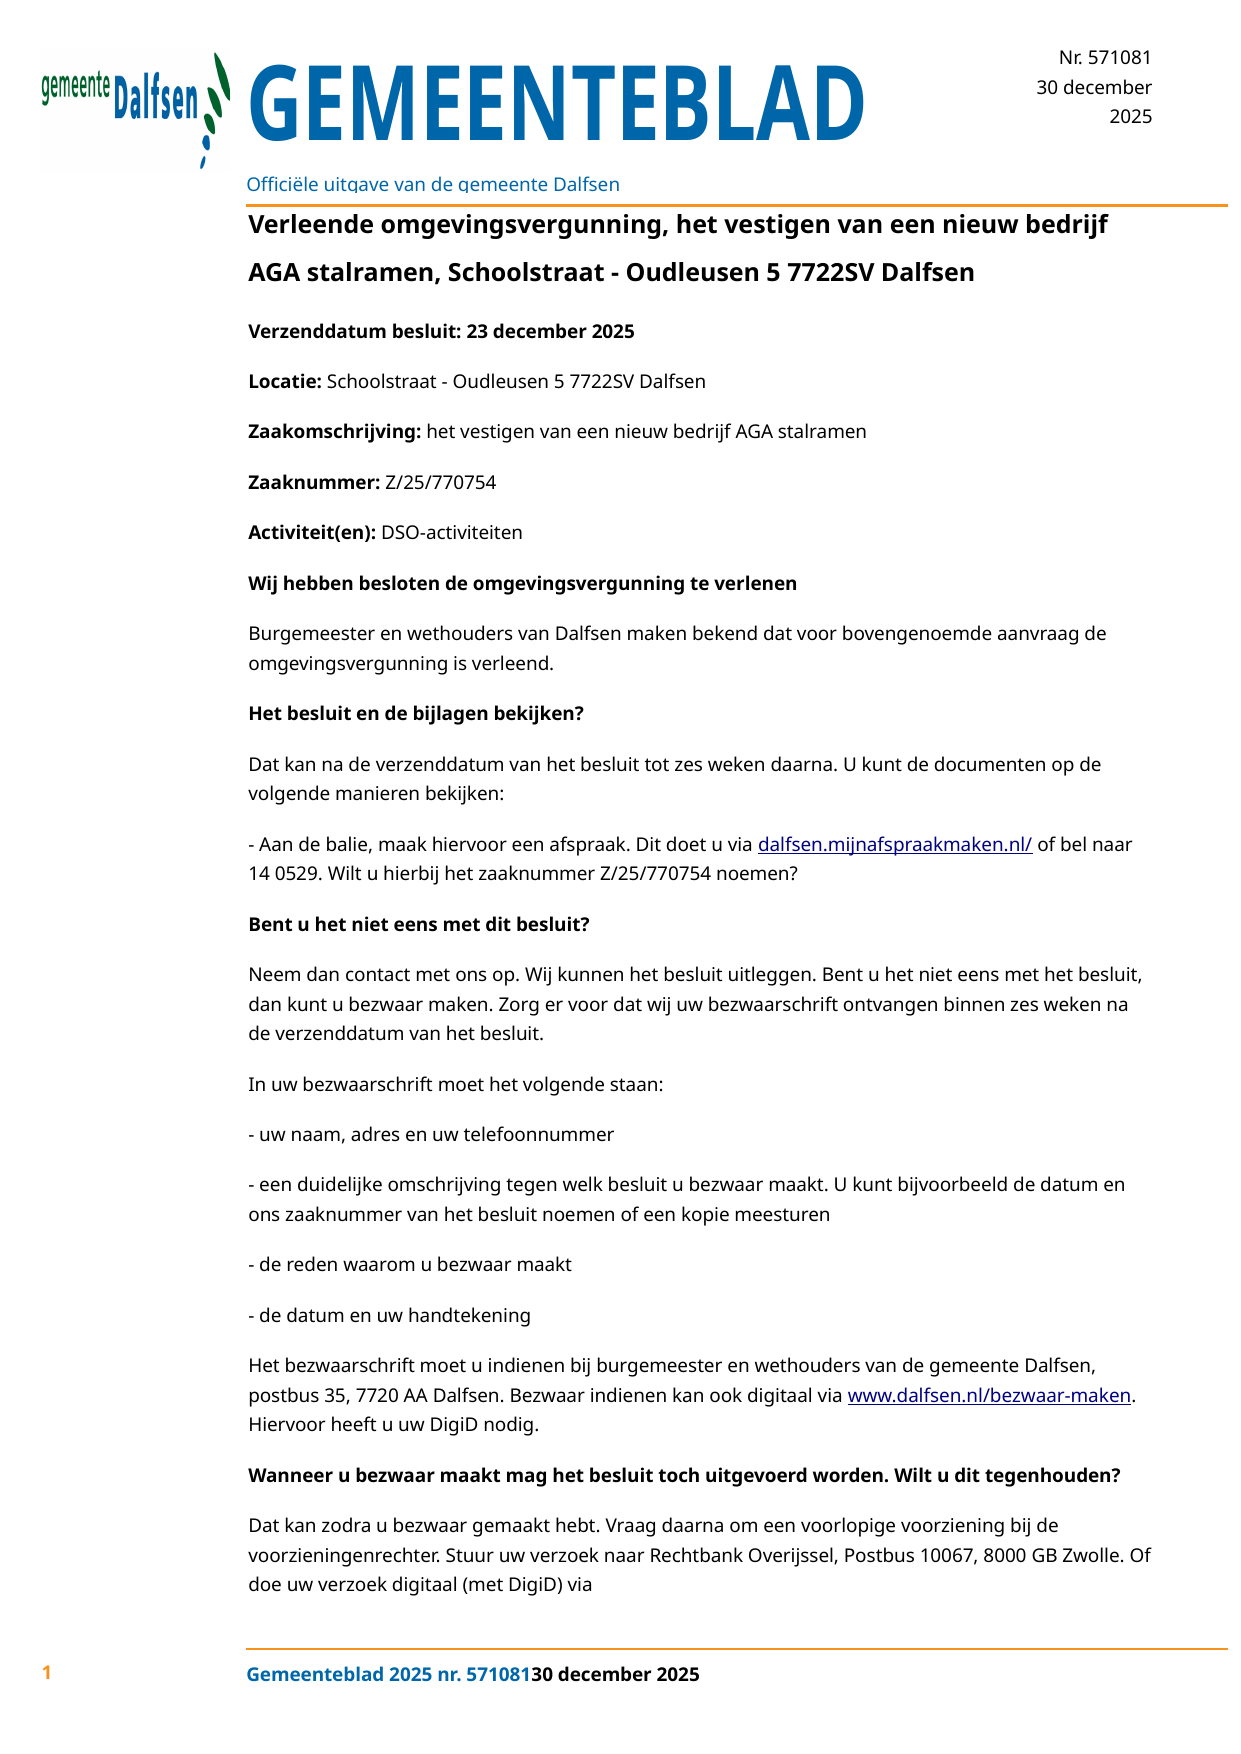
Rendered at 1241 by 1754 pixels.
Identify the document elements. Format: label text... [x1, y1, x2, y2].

text Zaaknummer: Z/25/770754 [248, 469, 1152, 495]
text Neem dan contact met ons op. Wij kunnen het besluit uitleggen. Bent u het niet eens met het besluit, dan kunt u bezwaar maken. Zorg er voor dat wij uw bezwaarschrift ontvangen binnen zes weken na de verzenddatum van het besluit. [248, 961, 1152, 1046]
text Wanneer u bezwaar maakt mag het besluit toch uitgevoerd worden. Wilt u dit tegenhouden? [248, 1462, 1152, 1488]
text Bent u het niet eens met dit besluit? [248, 911, 1152, 937]
text - uw naam, adres en uw telefoonnummer [248, 1121, 1152, 1147]
text Wij hebben besloten de omgevingsvergunning te verlenen [248, 570, 1152, 596]
text - een duidelijke omschrijving tegen welk besluit u bezwaar maakt. U kunt bijvoorbeeld de datum en ons zaaknummer van het besluit noemen of een kopie meesturen [248, 1172, 1152, 1227]
text Dat kan zodra u bezwaar gemaakt hebt. Vraag daarna om een voorlopige voorziening bij de voorzieningenrechter. Stuur uw verzoek naar Rechtbank Overijssel, Postbus 10067, 8000 GB Zwolle. Of doe uw verzoek digitaal (met DigiD) via [248, 1512, 1152, 1597]
text Burgemeester en wethouders van Dalfsen maken bekend dat voor bovengenoemde aanvraag de omgevingsvergunning is verleend. [248, 620, 1152, 676]
text Activiteit(en): DSO-activiteiten [248, 519, 1152, 545]
picture [41, 47, 231, 172]
text - de datum en uw handtekening [248, 1302, 1152, 1328]
text Locatie: Schoolstraat - Oudleusen 5 7722SV Dalfsen [248, 368, 1152, 394]
text - Aan de balie, maak hiervoor een afspraak. Dit doet u via dalfsen.mijnafspraakmaken.nl/ of bel naar 14 0529. Wilt u hierbij het zaaknummer Z/25/770754 noemen? [248, 831, 1152, 886]
text - de reden waarom u bezwaar maakt [248, 1252, 1152, 1277]
text Verzenddatum besluit: 23 december 2025 [248, 318, 1152, 344]
text In uw bezwaarschrift moet het volgende staan: [248, 1071, 1152, 1097]
text Verleende omgevingsvergunning, het vestigen van een nieuw bedrijf AGA stalramen, Schoolstraat - Oudleusen 5 7722SV Dalfsen [248, 207, 1152, 288]
text Het bezwaarschrift moet u indienen bij burgemeester en wethouders van de gemeente Dalfsen, postbus 35, 7720 AA Dalfsen. Bezwaar indienen kan ook digitaal via www.dalfsen.nl/bezwaar-maken. Hiervoor heeft u uw DigiD nodig. [248, 1352, 1152, 1437]
text Zaakomschrijving: het vestigen van een nieuw bedrijf AGA stalramen [248, 419, 1152, 444]
text Het besluit en de bijlagen bekijken? [248, 700, 1152, 726]
text Dat kan na de verzenddatum van het besluit tot zes weken daarna. U kunt de documenten op de volgende manieren bekijken: [248, 751, 1152, 806]
